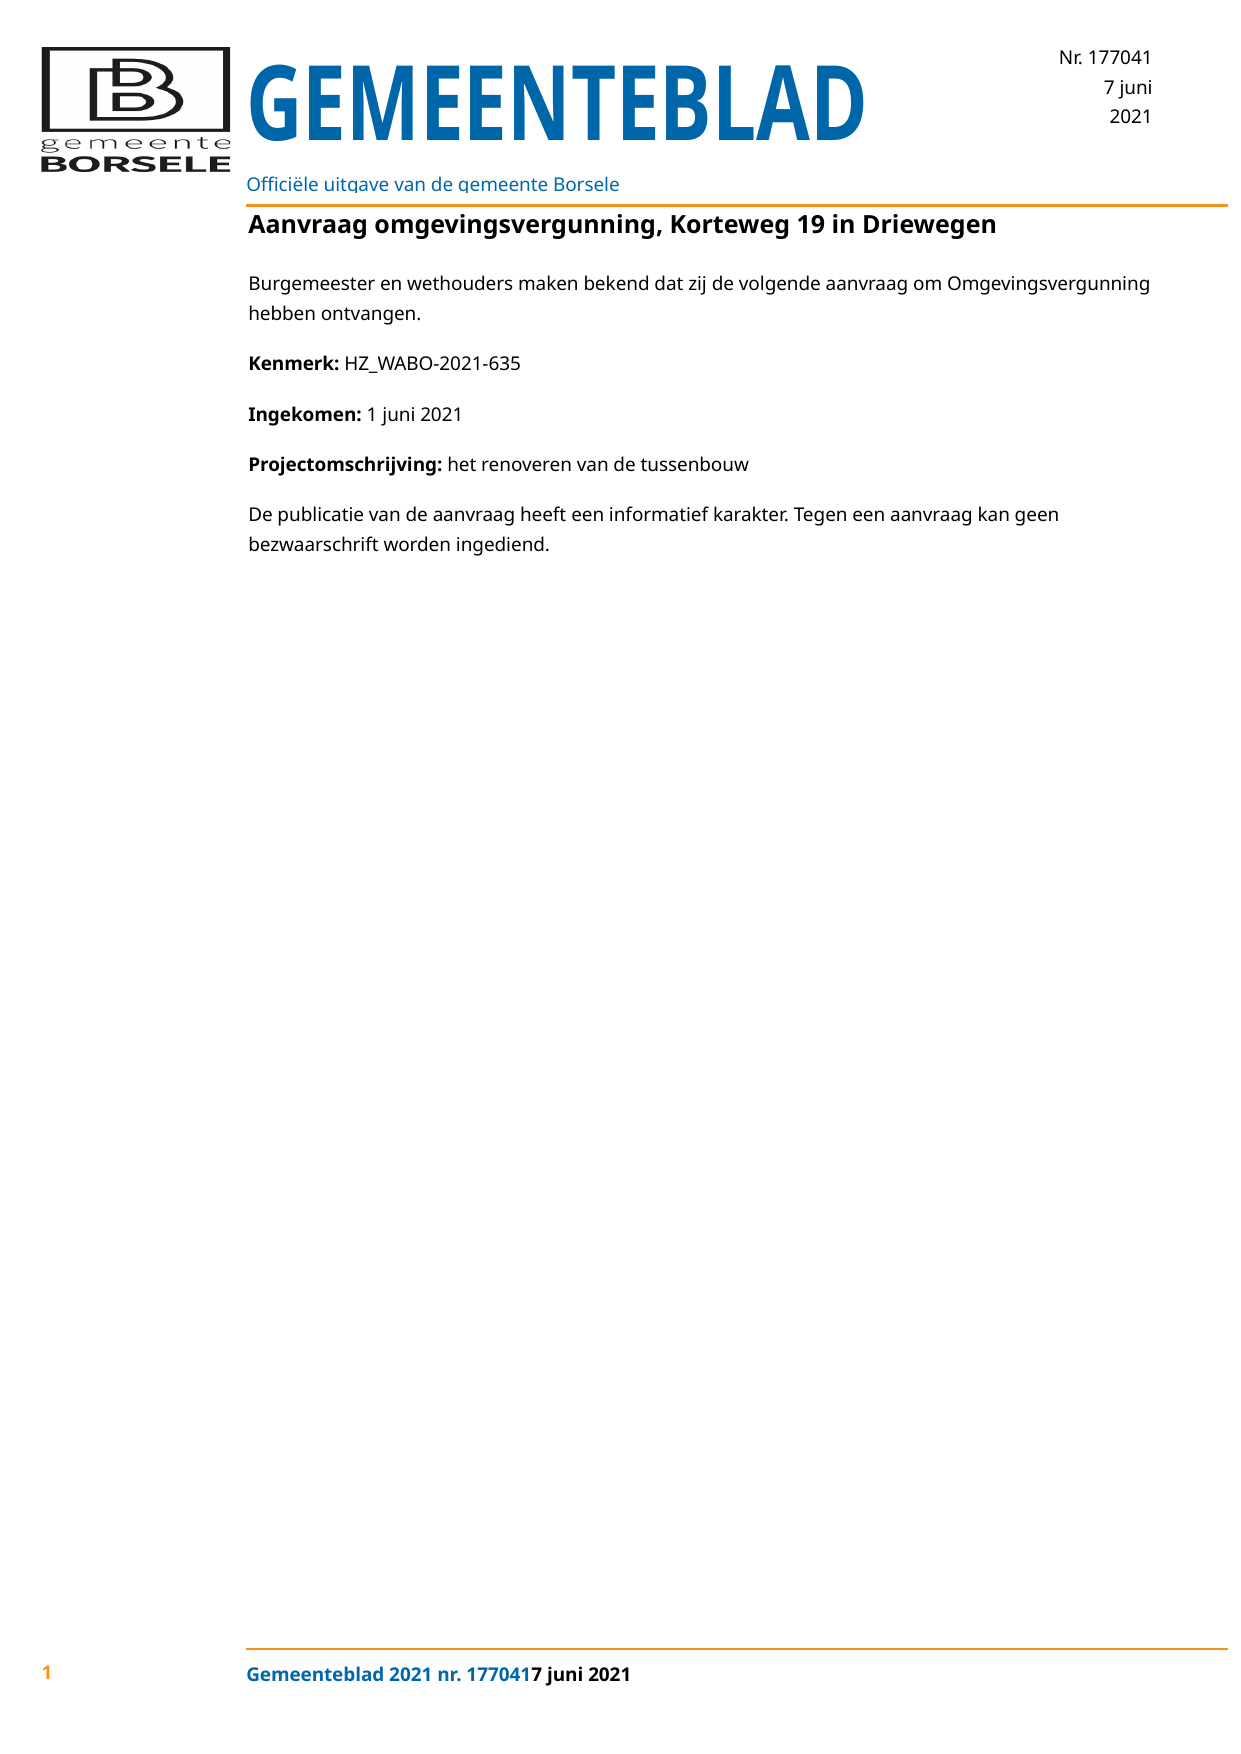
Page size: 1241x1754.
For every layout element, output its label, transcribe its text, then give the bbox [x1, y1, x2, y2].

text Kenmerk: HZ_WABO-2021-635 [248, 350, 1152, 376]
text Projectomschrijving: het renoveren van de tussenbouw [248, 451, 1152, 477]
text De publicatie van de aanvraag heeft een informatief karakter. Tegen een aanvraag kan geen bezwaarschrift worden ingediend. [248, 502, 1152, 557]
picture [41, 47, 231, 172]
text Aanvraag omgevingsvergunning, Korteweg 19 in Driewegen [248, 207, 1152, 241]
text Burgemeester en wethouders maken bekend dat zij de volgende aanvraag om Omgevingsvergunning hebben ontvangen. [248, 270, 1152, 326]
text Ingekomen: 1 juni 2021 [248, 401, 1152, 426]
